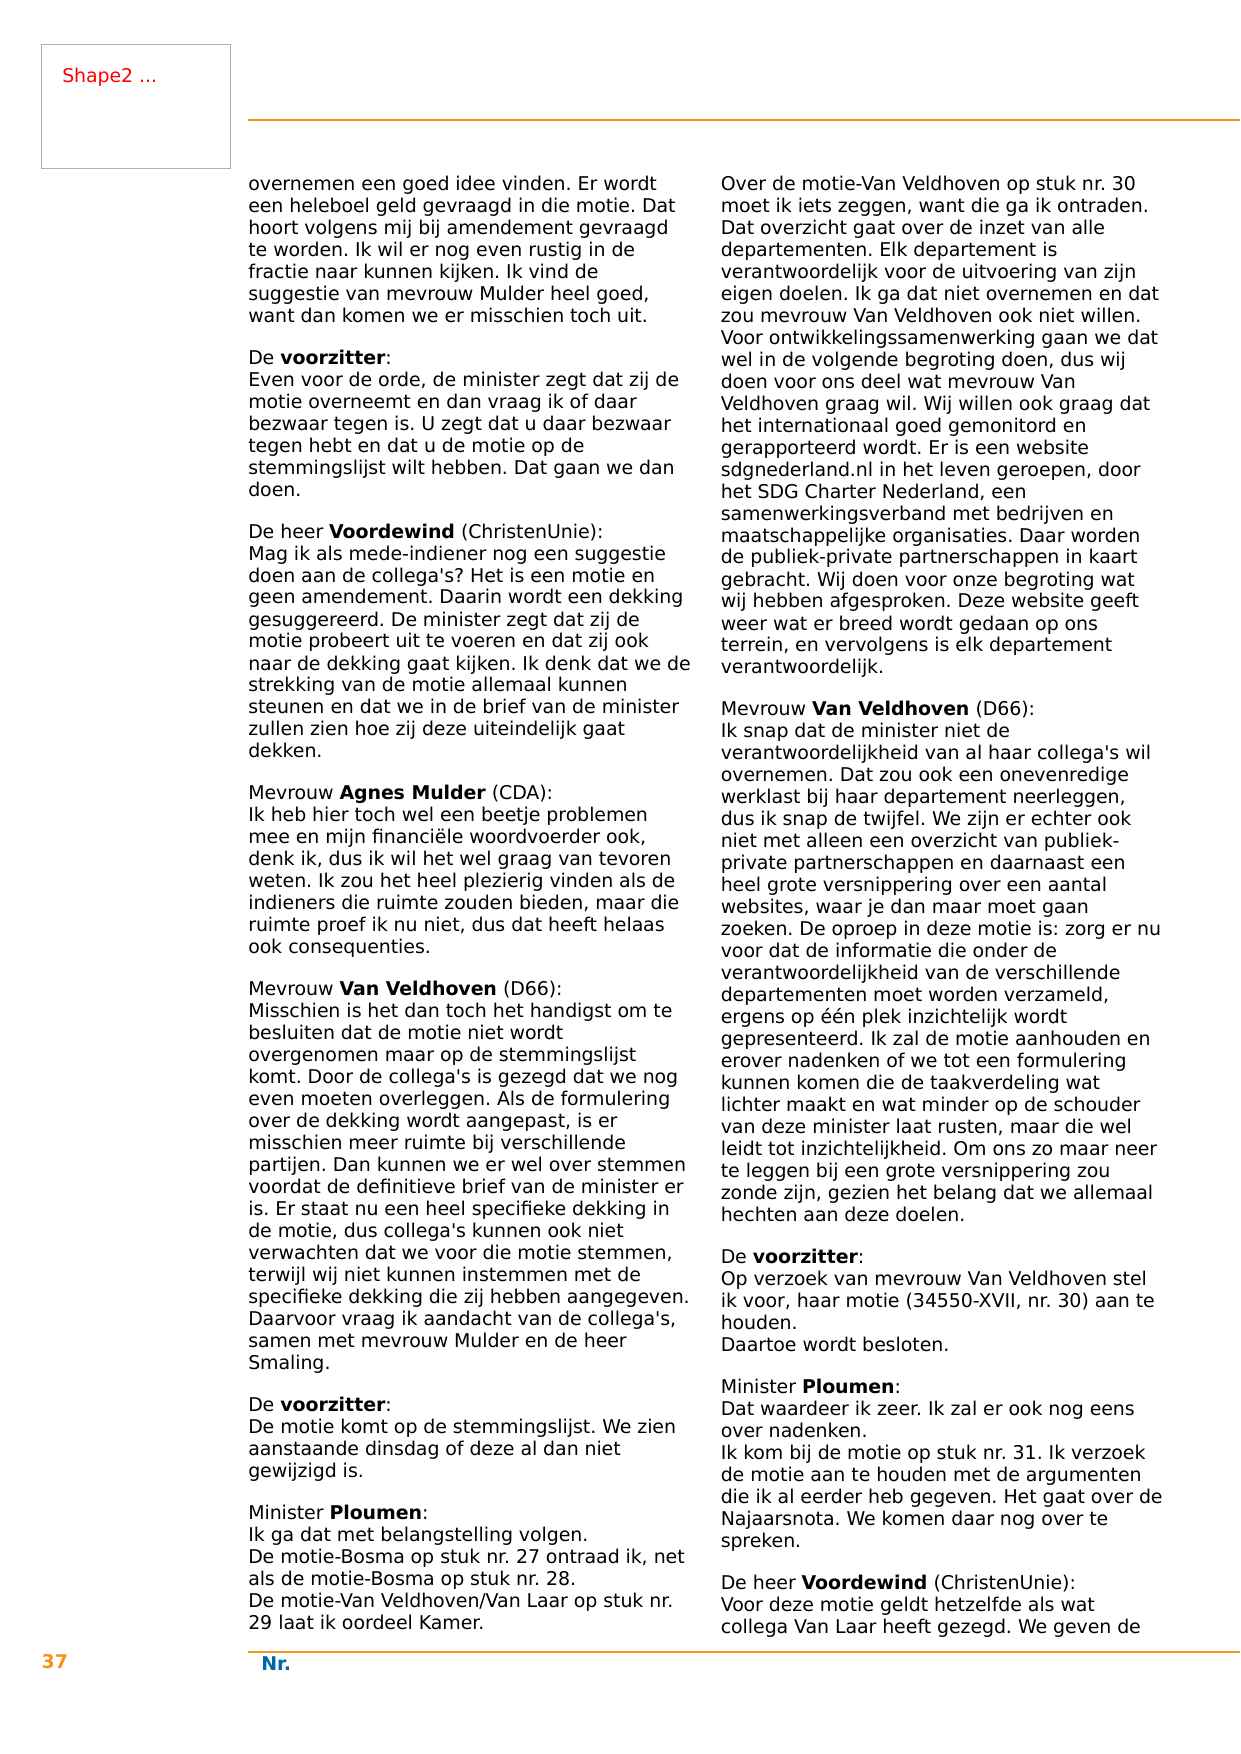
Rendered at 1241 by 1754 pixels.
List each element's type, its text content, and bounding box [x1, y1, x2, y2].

text De heer Voordewind (ChristenUnie): [248, 521, 691, 542]
text overnemen een goed idee vinden. Er wordt een heleboel geld gevraagd in die motie. Dat hoort volgens mij bij amendement gevraagd te worden. Ik wil er nog even rustig in de fractie naar kunnen kijken. Ik vind de suggestie van mevrouw Mulder heel goed, want dan komen we er misschien toch uit. [248, 173, 691, 327]
text De motie-Bosma op stuk nr. 27 ontraad ik, net als de motie-Bosma op stuk nr. 28. [248, 1546, 691, 1589]
text Ik kom bij de motie op stuk nr. 31. Ik verzoek de motie aan te houden met de argumenten die ik al eerder heb gegeven. Het gaat over de Najaarsnota. We komen daar nog over te spreken. [721, 1442, 1163, 1552]
text De heer Voordewind (ChristenUnie): [721, 1572, 1163, 1593]
text Minister Ploumen: [721, 1376, 1163, 1398]
text Daartoe wordt besloten. [721, 1334, 1163, 1356]
text Over de motie-Van Veldhoven op stuk nr. 30 moet ik iets zeggen, want die ga ik ontraden. Dat overzicht gaat over de inzet van alle departementen. Elk departement is verantwoordelijk voor de uitvoering van zijn eigen doelen. Ik ga dat niet overnemen en dat zou mevrouw Van Veldhoven ook niet willen. Voor ontwikkelingssamenwerking gaan we dat wel in de volgende begroting doen, dus wij doen voor ons deel wat mevrouw Van Veldhoven graag wil. Wij willen ook graag dat het internationaal goed gemonitord en gerapporteerd wordt. Er is een website sdgnederland.nl in het leven geroepen, door het SDG Charter Nederland, een samenwerkingsverband met bedrijven en maatschappelijke organisaties. Daar worden de publiek-private partnerschappen in kaart gebracht. Wij doen voor onze begroting wat wij hebben afgesproken. Deze website geeft weer wat er breed wordt gedaan op ons terrein, en vervolgens is elk departement verantwoordelijk. [721, 173, 1163, 678]
text De voorzitter: [721, 1246, 1163, 1268]
text Op verzoek van mevrouw Van Veldhoven stel ik voor, haar motie (34550-XVII, nr. 30) aan te houden. [721, 1268, 1163, 1334]
text Mag ik als mede-indiener nog een suggestie doen aan de collega's? Het is een motie en geen amendement. Daarin wordt een dekking gesuggereerd. De minister zegt dat zij de motie probeert uit te voeren en dat zij ook naar de dekking gaat kijken. Ik denk dat we de strekking van de motie allemaal kunnen steunen en dat we in de brief van de minister zullen zien hoe zij deze uiteindelijk gaat dekken. [248, 542, 691, 762]
text Ik ga dat met belangstelling volgen. [248, 1524, 691, 1546]
text Minister Ploumen: [248, 1502, 691, 1524]
text Misschien is het dan toch het handigst om te besluiten dat de motie niet wordt overgenomen maar op de stemmingslijst komt. Door de collega's is gezegd dat we nog even moeten overleggen. Als de formulering over de dekking wordt aangepast, is er misschien meer ruimte bij verschillende partijen. Dan kunnen we er wel over stemmen voordat de definitieve brief van de minister er is. Er staat nu een heel specifieke dekking in de motie, dus collega's kunnen ook niet verwachten dat we voor die motie stemmen, terwijl wij niet kunnen instemmen met de specifieke dekking die zij hebben aangegeven. Daarvoor vraag ik aandacht van de collega's, samen met mevrouw Mulder en de heer Smaling. [248, 1000, 691, 1374]
text De voorzitter: [248, 347, 691, 369]
text Mevrouw Van Veldhoven (D66): [721, 698, 1163, 720]
text De motie komt op de stemmingslijst. We zien aanstaande dinsdag of deze al dan niet gewijzigd is. [248, 1416, 691, 1482]
text De motie-Van Veldhoven/Van Laar op stuk nr. 29 laat ik oordeel Kamer. [248, 1589, 691, 1633]
text Mevrouw Van Veldhoven (D66): [248, 978, 691, 1000]
text De voorzitter: [248, 1394, 691, 1416]
text Even voor de orde, de minister zegt dat zij de motie overneemt en dan vraag ik of daar bezwaar tegen is. U zegt dat u daar bezwaar tegen hebt en dat u de motie op de stemmingslijst wilt hebben. Dat gaan we dan doen. [248, 369, 691, 501]
text Ik snap dat de minister niet de verantwoordelijkheid van al haar collega's wil overnemen. Dat zou ook een onevenredige werklast bij haar departement neerleggen, dus ik snap de twijfel. We zijn er echter ook niet met alleen een overzicht van publiek-private partnerschappen en daarnaast een heel grote versnippering over een aantal websites, waar je dan maar moet gaan zoeken. De oproep in deze motie is: zorg er nu voor dat de informatie die onder de verantwoordelijkheid van de verschillende departementen moet worden verzameld, ergens op één plek inzichtelijk wordt gepresenteerd. Ik zal de motie aanhouden en erover nadenken of we tot een formulering kunnen komen die de taakverdeling wat lichter maakt en wat minder op de schouder van deze minister laat rusten, maar die wel leidt tot inzichtelijkheid. Om ons zo maar neer te leggen bij een grote versnippering zou zonde zijn, gezien het belang dat we allemaal hechten aan deze doelen. [721, 720, 1163, 1226]
text Mevrouw Agnes Mulder (CDA): [248, 782, 691, 804]
text Voor deze motie geldt hetzelfde als wat collega Van Laar heeft gezegd. We geven de [721, 1593, 1163, 1637]
text Dat waardeer ik zeer. Ik zal er ook nog eens over nadenken. [721, 1398, 1163, 1442]
text Ik heb hier toch wel een beetje problemen mee en mijn financiële woordvoerder ook, denk ik, dus ik wil het wel graag van tevoren weten. Ik zou het heel plezierig vinden als de indieners die ruimte zouden bieden, maar die ruimte proef ik nu niet, dus dat heeft helaas ook consequenties. [248, 804, 691, 958]
